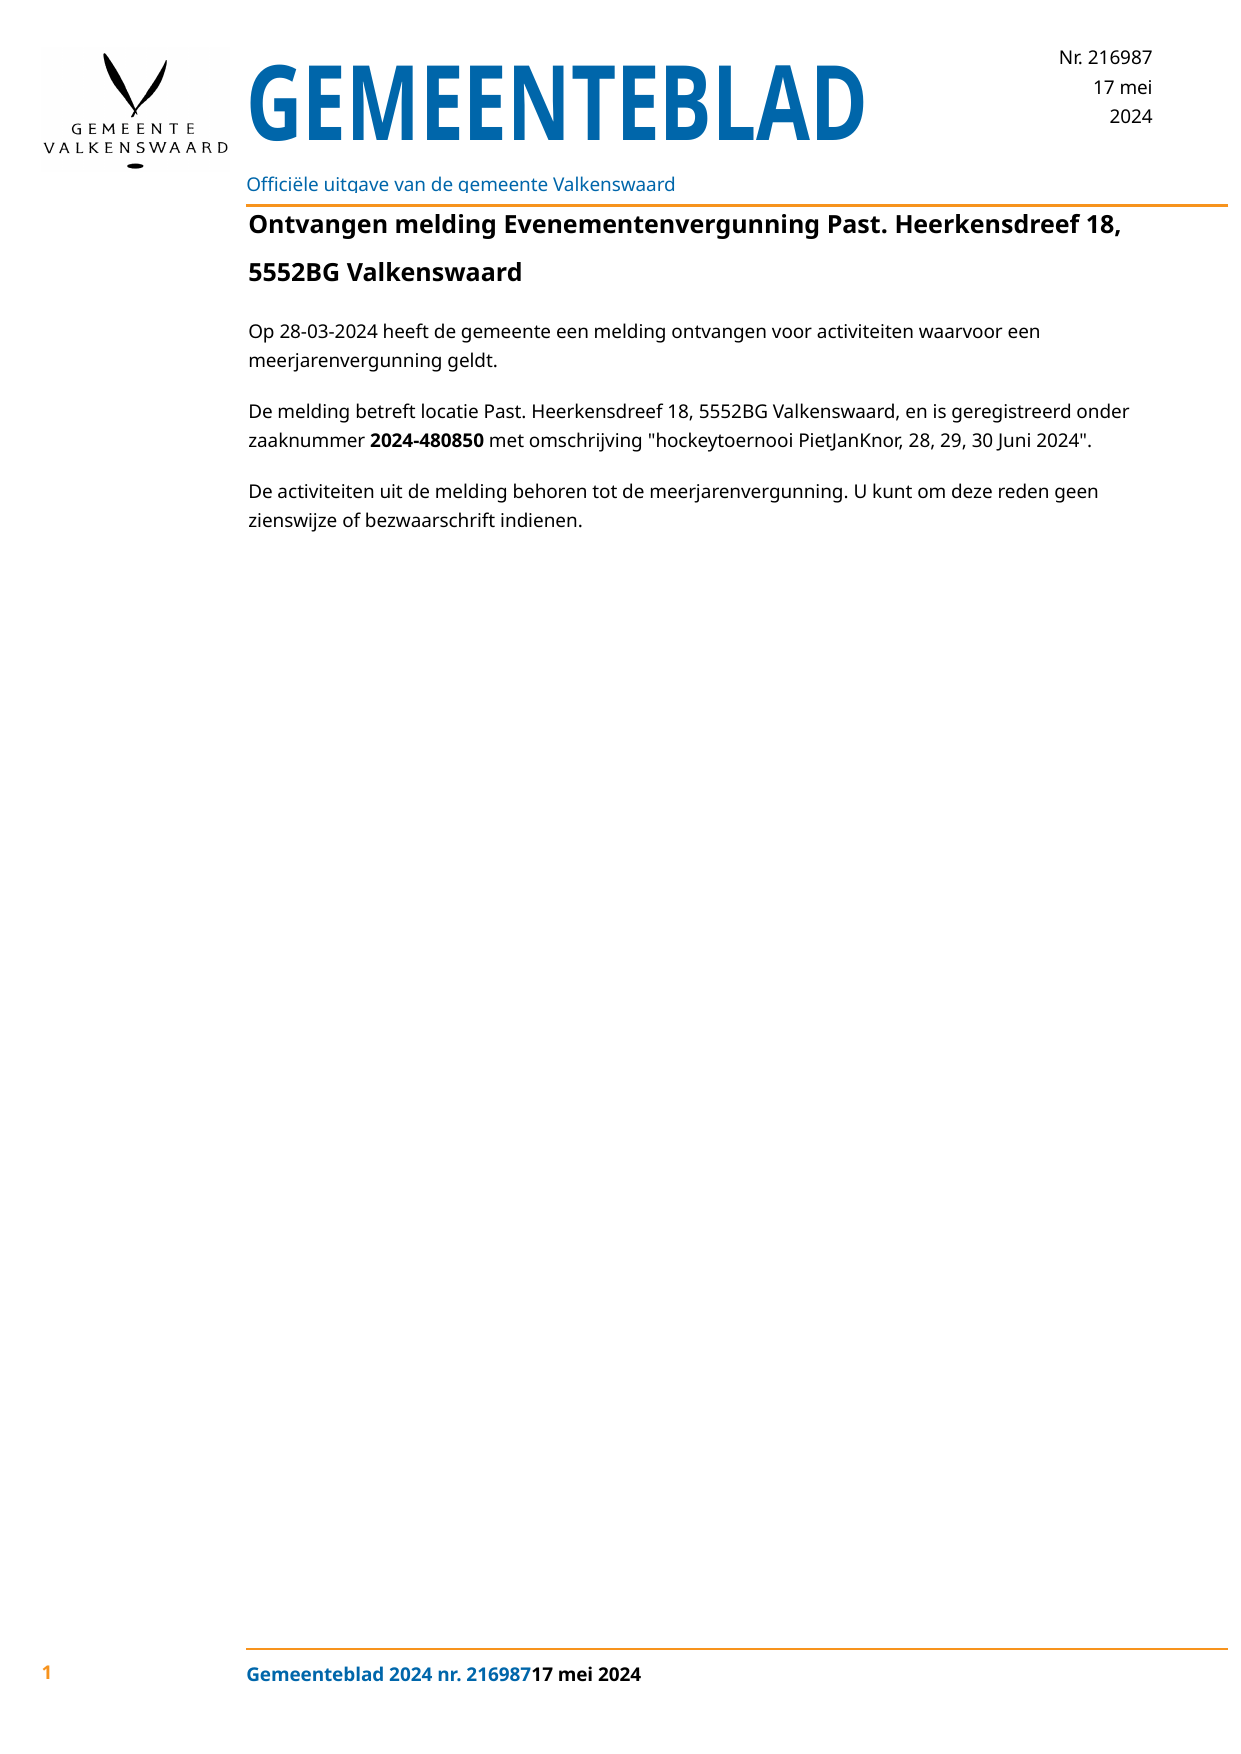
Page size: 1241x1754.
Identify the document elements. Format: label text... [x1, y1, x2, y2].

text Op 28-03-2024 heeft de gemeente een melding ontvangen voor activiteiten waarvoor een meerjarenvergunning geldt. [248, 318, 1152, 373]
text De activiteiten uit de melding behoren tot de meerjarenvergunning. U kunt om deze reden geen zienswijze of bezwaarschrift indienen. [248, 478, 1152, 533]
text De melding betreft locatie Past. Heerkensdreef 18, 5552BG Valkenswaard, en is geregistreerd onder zaaknummer 2024-480850 met omschrijving "hockeytoernooi PietJanKnor, 28, 29, 30 Juni 2024". [248, 398, 1152, 453]
text Ontvangen melding Evenementenvergunning Past. Heerkensdreef 18, 5552BG Valkenswaard [248, 207, 1152, 288]
picture [41, 47, 231, 172]
